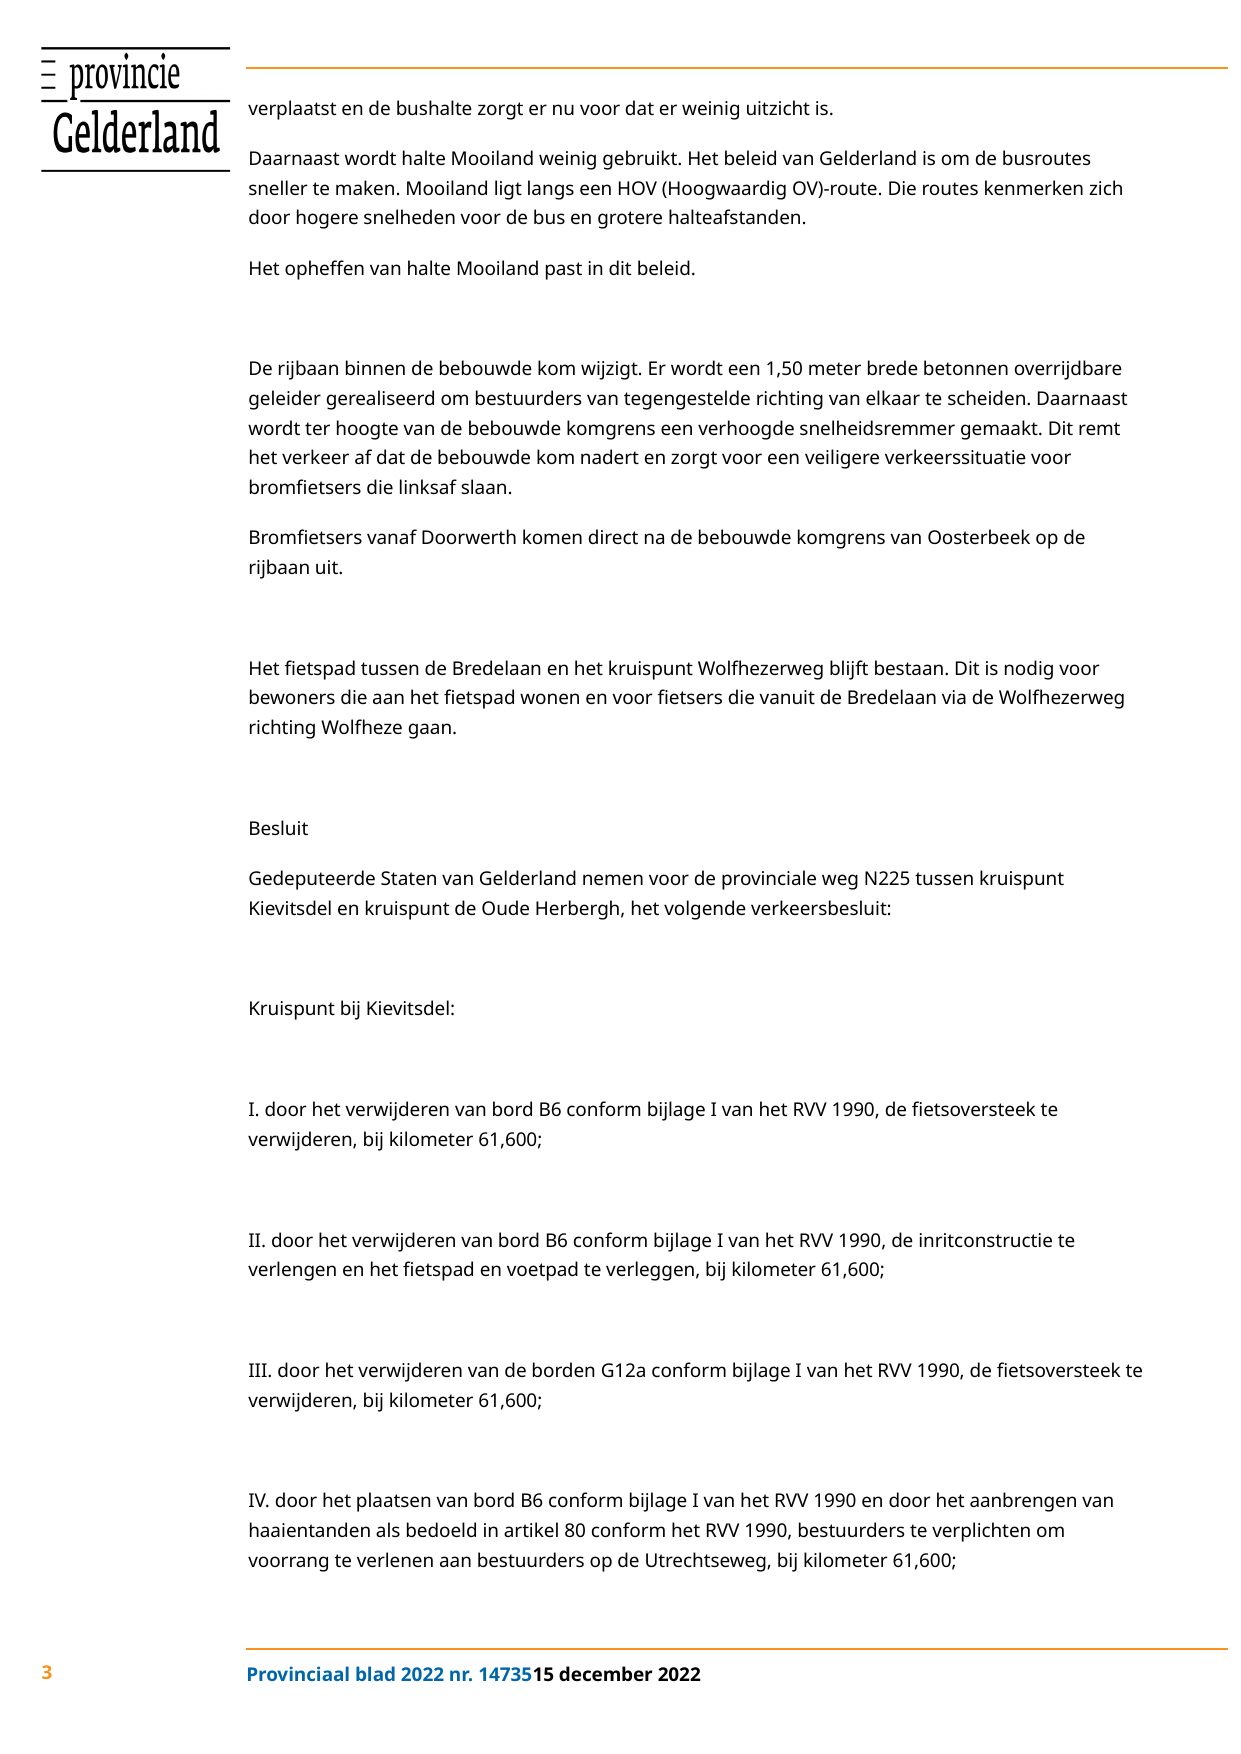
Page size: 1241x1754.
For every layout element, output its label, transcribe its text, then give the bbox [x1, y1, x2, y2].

text Bromfietsers vanaf Doorwerth komen direct na de bebouwde komgrens van Oosterbeek op de rijbaan uit. [248, 524, 1152, 580]
text Daarnaast wordt halte Mooiland weinig gebruikt. Het beleid van Gelderland is om de busroutes sneller te maken. Mooiland ligt langs een HOV (Hoogwaardig OV)-route. Die routes kenmerken zich door hogere snelheden voor de bus en grotere halteafstanden. [248, 145, 1152, 230]
text De rijbaan binnen de bebouwde kom wijzigt. Er wordt een 1,50 meter brede betonnen overrijdbare geleider gerealiseerd om bestuurders van tegengestelde richting van elkaar te scheiden. Daarnaast wordt ter hoogte van de bebouwde komgrens een verhoogde snelheidsremmer gemaakt. Dit remt het verkeer af dat de bebouwde kom nadert en zorgt voor een veiligere verkeerssituatie voor bromfietsers die linksaf slaan. [248, 356, 1152, 500]
text Besluit [248, 815, 1152, 841]
text Het opheffen van halte Mooiland past in dit beleid. [248, 255, 1152, 281]
picture [41, 47, 231, 172]
text Gedeputeerde Staten van Gelderland nemen voor de provinciale weg N225 tussen kruispunt Kievitsdel en kruispunt de Oude Herbergh, het volgende verkeersbesluit: [248, 865, 1152, 921]
text II. door het verwijderen van bord B6 conform bijlage I van het RVV 1990, de inritconstructie te verlengen en het fietspad en voetpad te verleggen, bij kilometer 61,600; [248, 1227, 1152, 1282]
text Het fietspad tussen de Bredelaan en het kruispunt Wolfhezerweg blijft bestaan. Dit is nodig voor bewoners die aan het fietspad wonen en voor fietsers die vanuit de Bredelaan via de Wolfhezerweg richting Wolfheze gaan. [248, 655, 1152, 740]
text IV. door het plaatsen van bord B6 conform bijlage I van het RVV 1990 en door het aanbrengen van haaientanden als bedoeld in artikel 80 conform het RVV 1990, bestuurders te verplichten om voorrang te verlenen aan bestuurders op de Utrechtseweg, bij kilometer 61,600; [248, 1488, 1152, 1573]
text I. door het verwijderen van bord B6 conform bijlage I van het RVV 1990, de fietsoversteek te verwijderen, bij kilometer 61,600; [248, 1096, 1152, 1152]
text III. door het verwijderen van de borden G12a conform bijlage I van het RVV 1990, de fietsoversteek te verwijderen, bij kilometer 61,600; [248, 1357, 1152, 1413]
text Kruispunt bij Kievitsdel: [248, 996, 1152, 1021]
text verplaatst en de bushalte zorgt er nu voor dat er weinig uitzicht is. [248, 95, 1152, 121]
